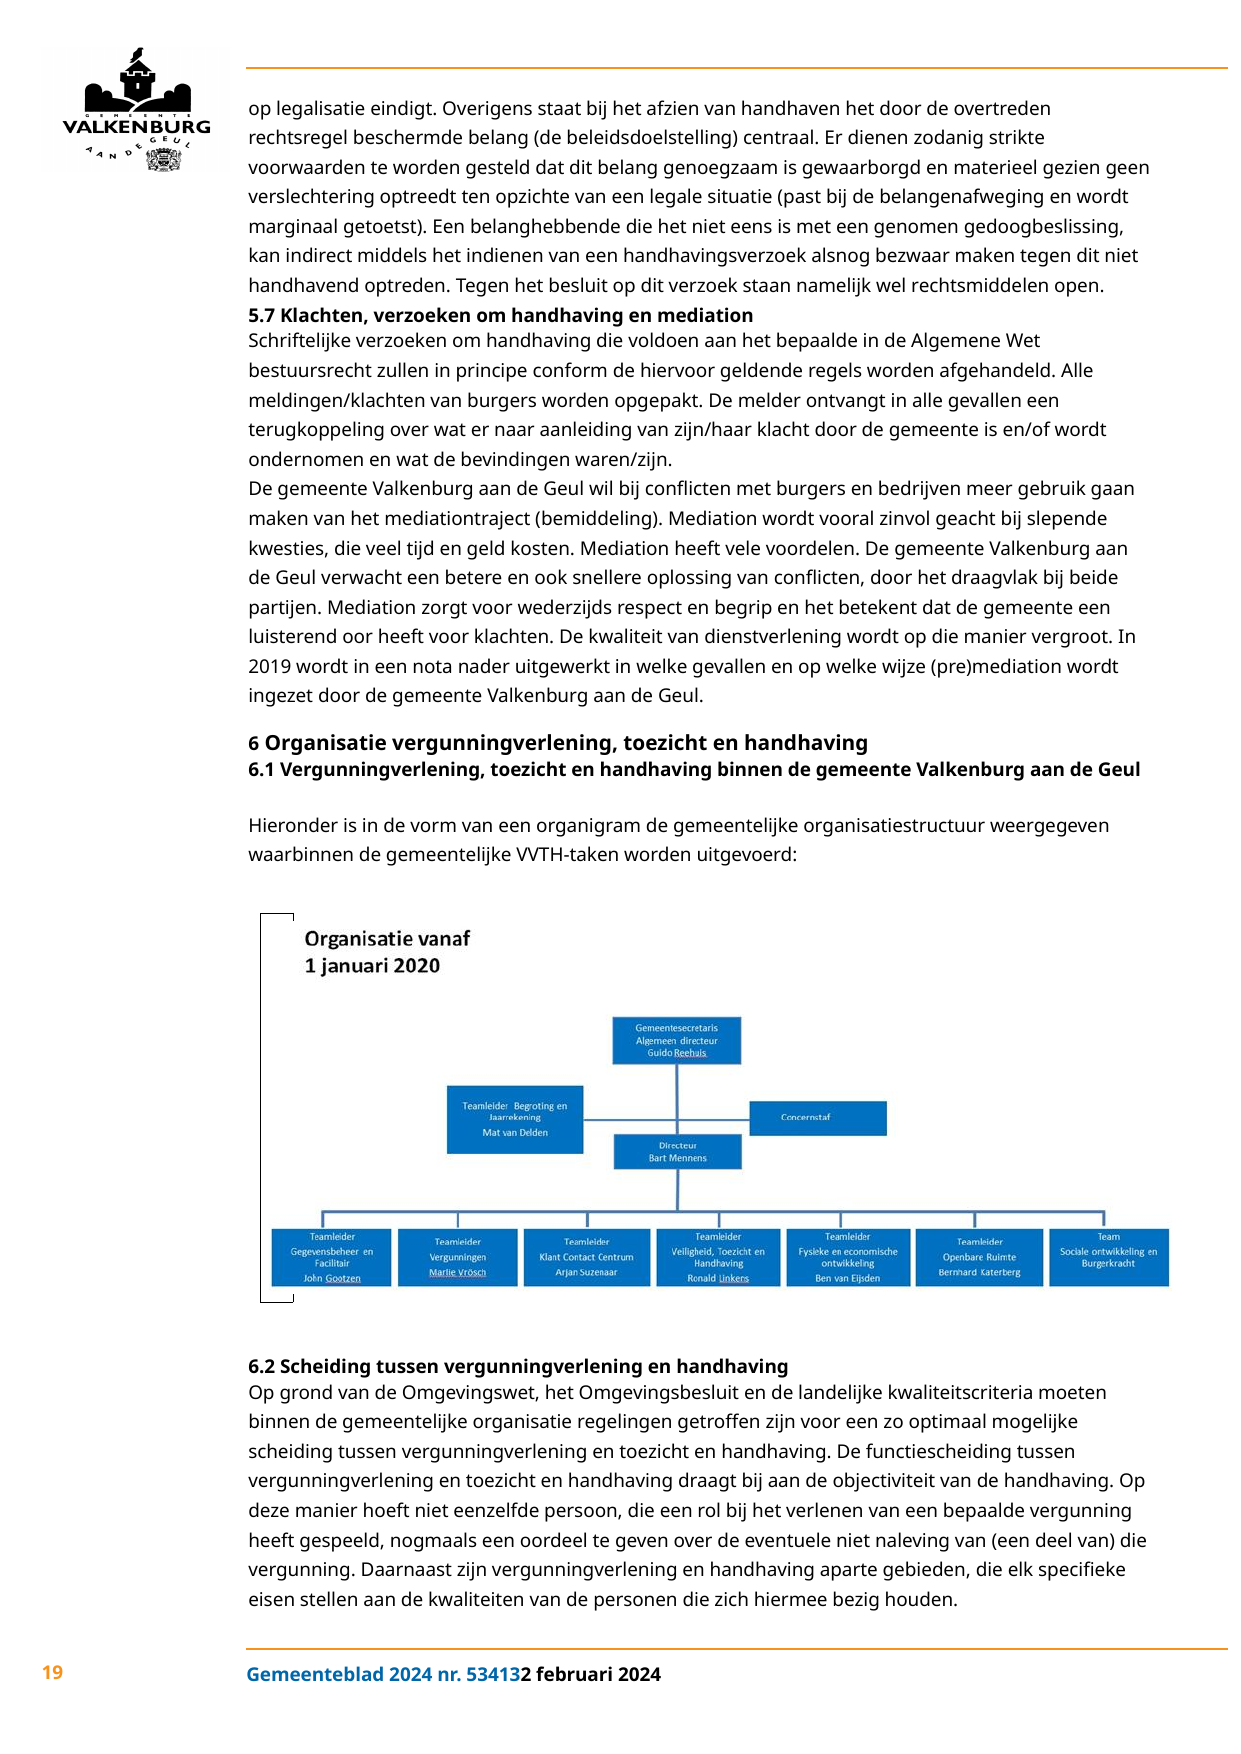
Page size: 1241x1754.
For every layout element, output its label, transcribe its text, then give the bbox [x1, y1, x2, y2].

text 6.2 Scheiding tussen vergunningverlening en handhaving [248, 1353, 1152, 1379]
text Hieronder is in de vorm van een organigram de gemeentelijke organisatiestructuur weergegeven waarbinnen de gemeentelijke VVTH-taken worden uitgevoerd: [248, 812, 1152, 867]
text 6.1 Vergunningverlening, toezicht en handhaving binnen de gemeente Valkenburg aan de Geul [248, 757, 1152, 782]
text De gemeente Valkenburg aan de Geul wil bij conflicten met burgers en bedrijven meer gebruik gaan maken van het mediationtraject (bemiddeling). Mediation wordt vooral zinvol geacht bij slepende kwesties, die veel tijd en geld kosten. Mediation heeft vele voordelen. De gemeente Valkenburg aan de Geul verwacht een betere en ook snellere oplossing van conflicten, door het draagvlak bij beide partijen. Mediation zorgt voor wederzijds respect en begrip en het betekent dat de gemeente een luisterend oor heeft voor klachten. De kwaliteit van dienstverlening wordt op die manier vergroot. In 2019 wordt in een nota nader uitgewerkt in welke gevallen en op welke wijze (pre)mediation wordt ingezet door de gemeente Valkenburg aan de Geul. [248, 476, 1152, 708]
text Schriftelijke verzoeken om handhaving die voldoen aan het bepaalde in de Algemene Wet bestuursrecht zullen in principe conform de hiervoor geldende regels worden afgehandeld. Alle meldingen/klachten van burgers worden opgepakt. De melder ontvangt in alle gevallen een terugkoppeling over wat er naar aanleiding van zijn/haar klacht door de gemeente is en/of wordt ondernomen en wat de bevindingen waren/zijn. [248, 328, 1152, 472]
text 5.7 Klachten, verzoeken om handhaving en mediation [248, 302, 1152, 328]
text 6 Organisatie vergunningverlening, toezicht en handhaving [248, 728, 1152, 757]
text Op grond van de Omgevingswet, het Omgevingsbesluit en de landelijke kwaliteitscriteria moeten binnen de gemeentelijke organisatie regelingen getroffen zijn voor een zo optimaal mogelijke scheiding tussen vergunningverlening en toezicht en handhaving. De functiescheiding tussen vergunningverlening en toezicht en handhaving draagt bij aan de objectiviteit van de handhaving. Op deze manier hoeft niet eenzelfde persoon, die een rol bij het verlenen van een bepaalde vergunning heeft gespeeld, nogmaals een oordeel te geven over de eventuele niet naleving van (een deel van) die vergunning. Daarnaast zijn vergunningverlening en handhaving aparte gebieden, die elk specifieke eisen stellen aan de kwaliteiten van de personen die zich hiermee bezig houden. [248, 1379, 1152, 1612]
text op legalisatie eindigt. Overigens staat bij het afzien van handhaven het door de overtreden rechtsregel beschermde belang (de beleidsdoelstelling) centraal. Er dienen zodanig strikte voorwaarden te worden gesteld dat dit belang genoegzaam is gewaarborgd en materieel gezien geen verslechtering optreedt ten opzichte van een legale situatie (past bij de belangenafweging en wordt marginaal getoetst). Een belanghebbende die het niet eens is met een genomen gedoogbeslissing, kan indirect middels het indienen van een handhavingsverzoek alsnog bezwaar maken tegen dit niet handhavend optreden. Tegen het besluit op dit verzoek staan namelijk wel rechtsmiddelen open. [248, 95, 1152, 298]
picture [41, 47, 231, 172]
picture [268, 921, 1173, 1294]
